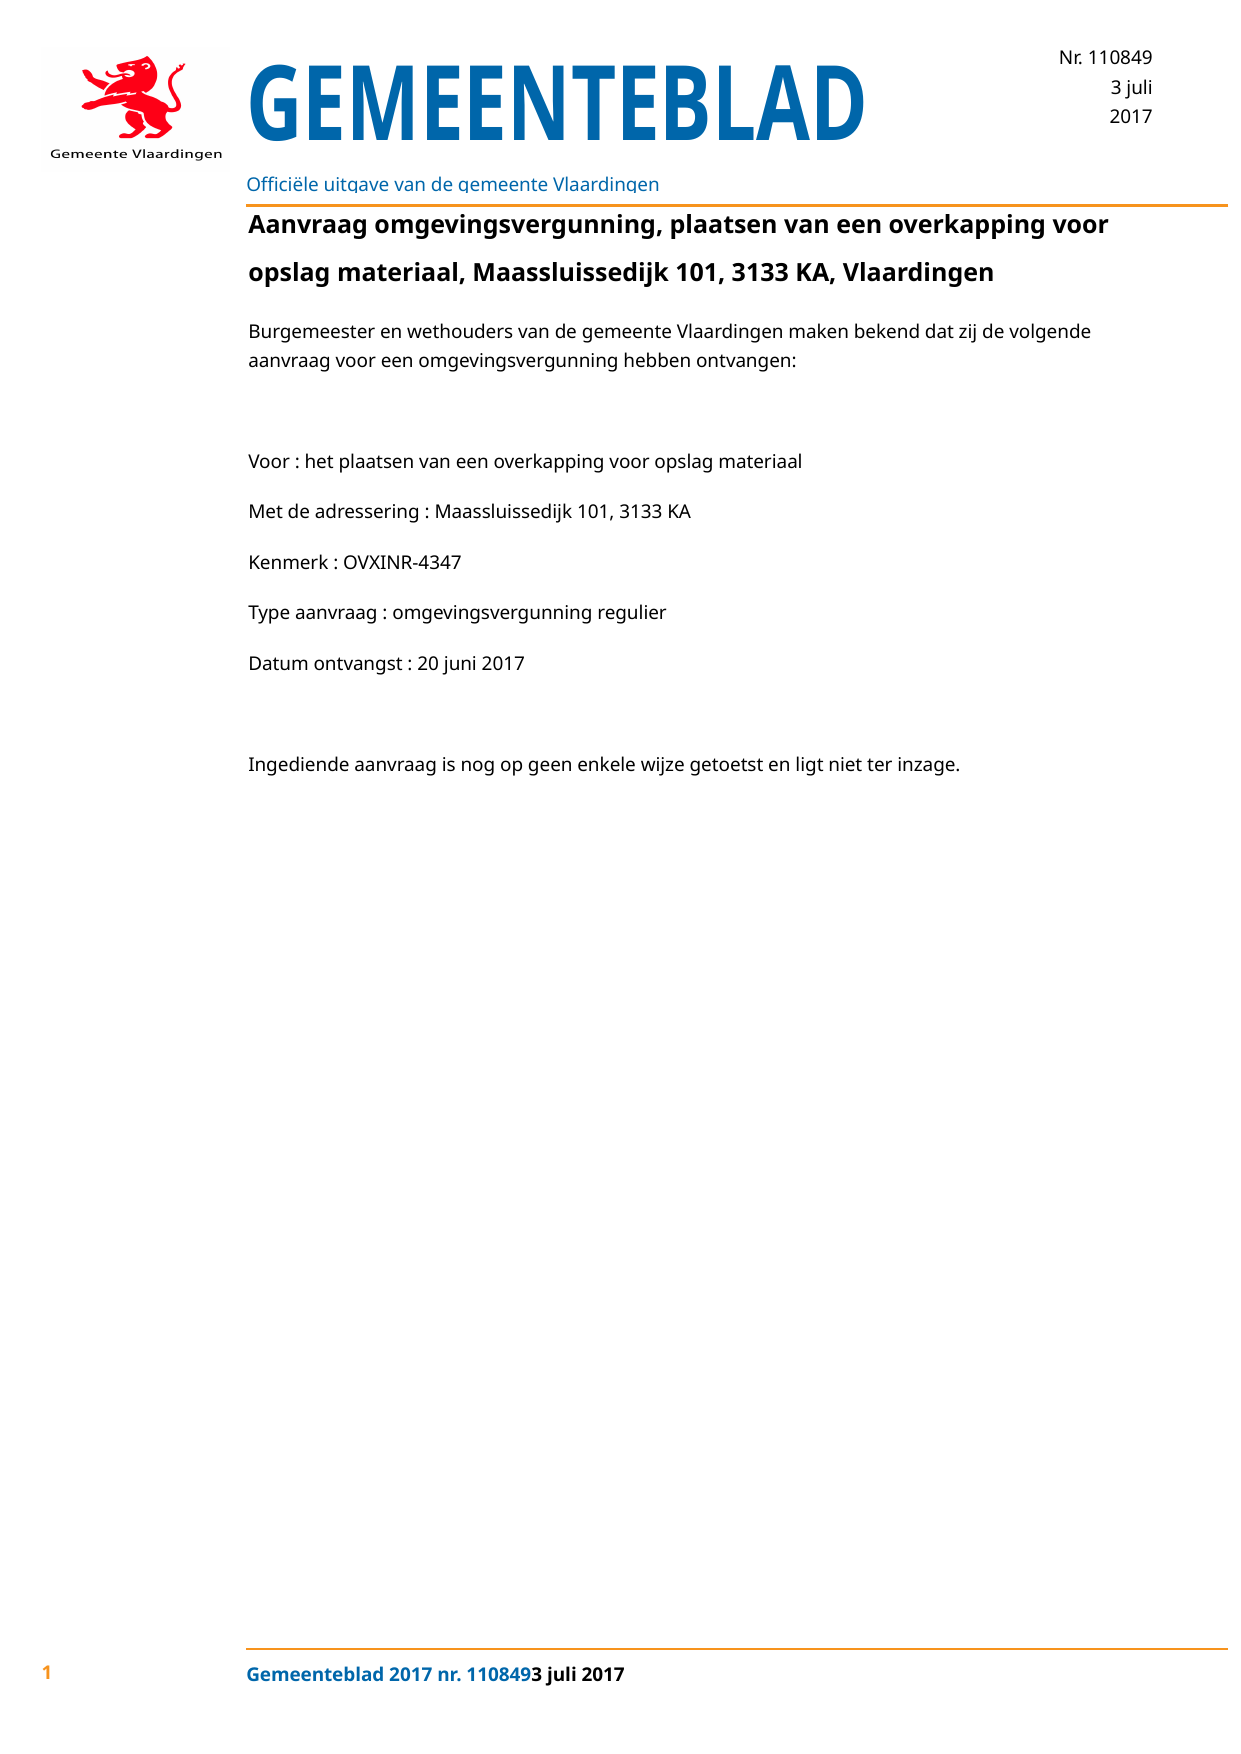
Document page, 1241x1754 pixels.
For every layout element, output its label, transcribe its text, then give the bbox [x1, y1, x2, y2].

text Met de adressering : Maassluissedijk 101, 3133 KA [248, 499, 1152, 524]
text Type aanvraag : omgevingsvergunning regulier [248, 599, 1152, 625]
text Ingediende aanvraag is nog op geen enkele wijze getoetst en ligt niet ter inzage. [248, 751, 1152, 777]
picture [41, 47, 231, 172]
text Burgemeester en wethouders van de gemeente Vlaardingen maken bekend dat zij de volgende aanvraag voor een omgevingsvergunning hebben ontvangen: [248, 318, 1152, 373]
text Kenmerk : OVXINR-4347 [248, 549, 1152, 575]
text Voor : het plaatsen van een overkapping voor opslag materiaal [248, 448, 1152, 474]
text Datum ontvangst : 20 juni 2017 [248, 650, 1152, 676]
text Aanvraag omgevingsvergunning, plaatsen van een overkapping voor opslag materiaal, Maassluissedijk 101, 3133 KA, Vlaardingen [248, 207, 1152, 288]
